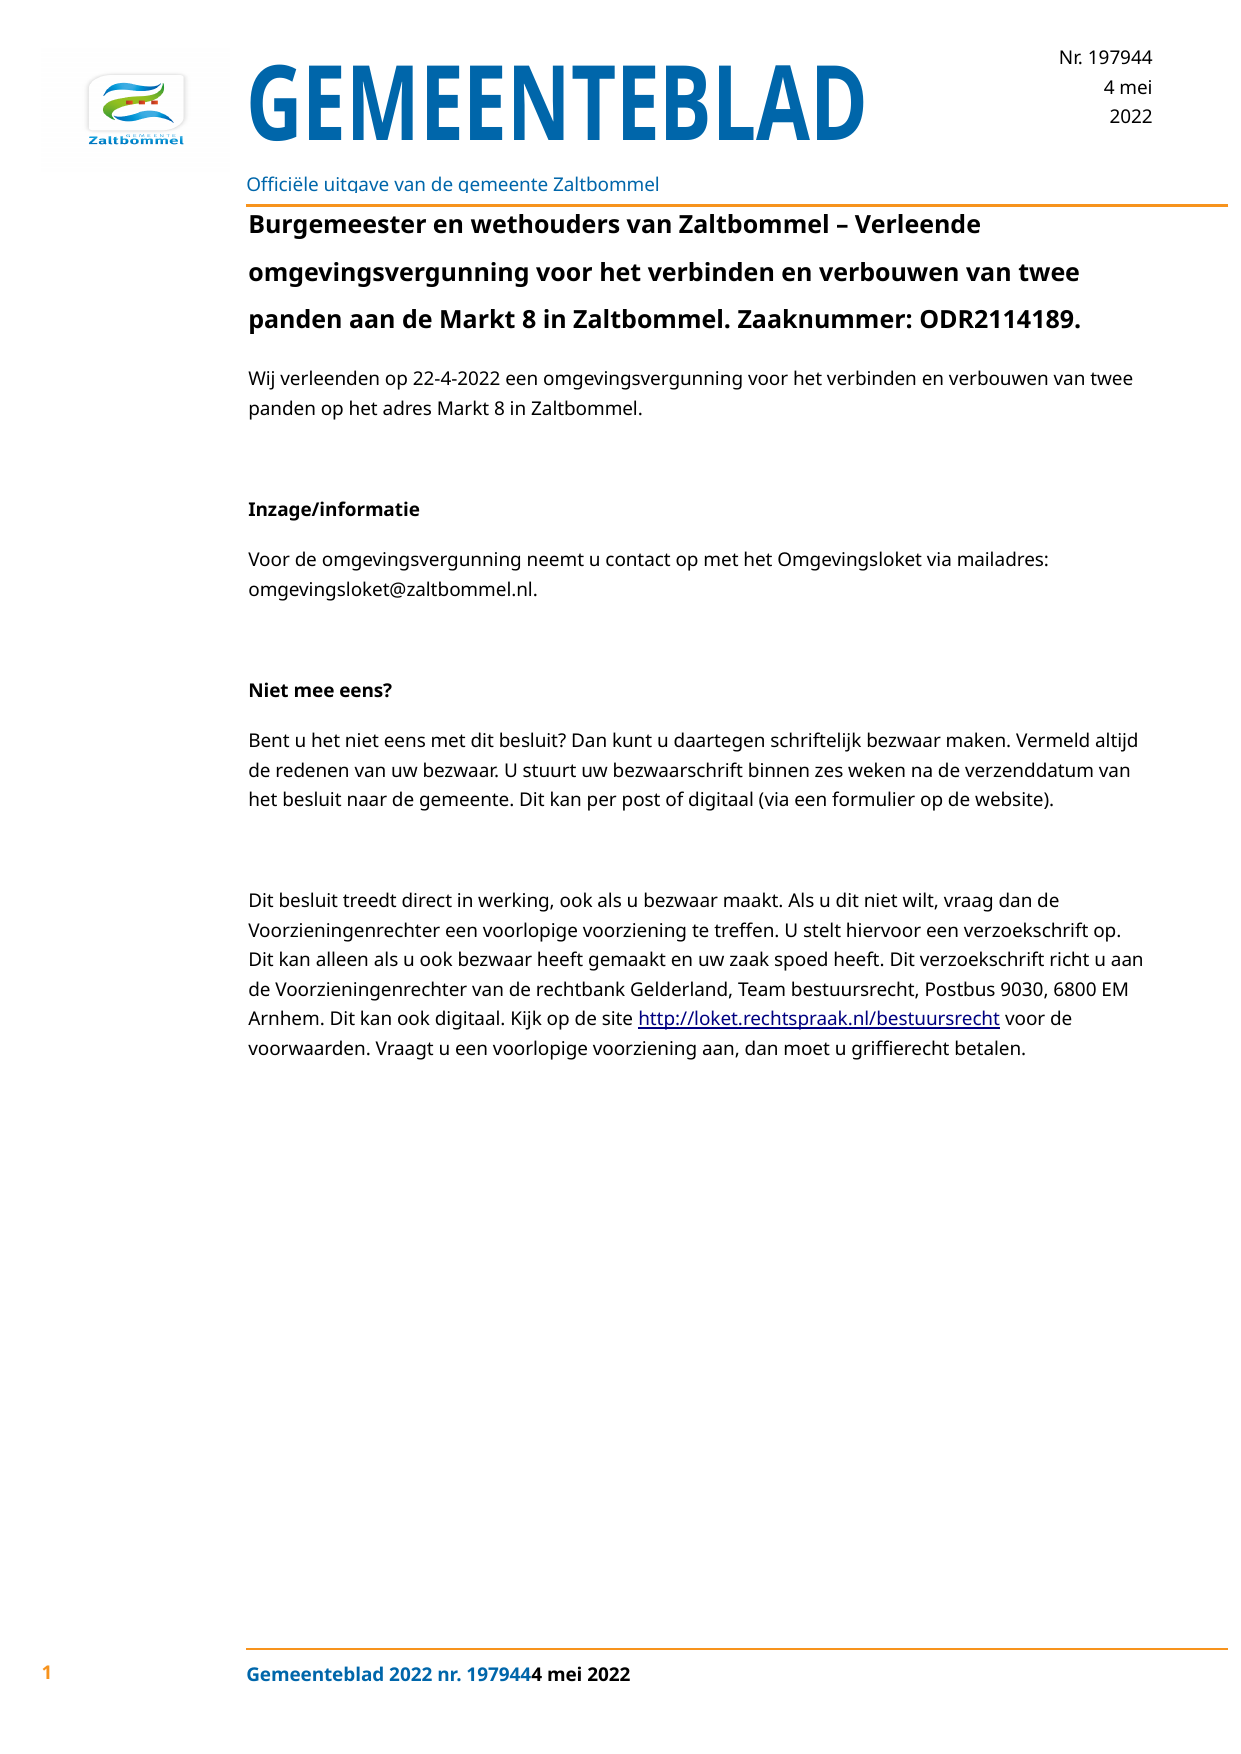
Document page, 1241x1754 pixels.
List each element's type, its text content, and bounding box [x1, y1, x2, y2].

text Bent u het niet eens met dit besluit? Dan kunt u daartegen schriftelijk bezwaar maken. Vermeld altijd de redenen van uw bezwaar. U stuurt uw bezwaarschrift binnen zes weken na de verzenddatum van het besluit naar de gemeente. Dit kan per post of digitaal (via een formulier op de website). [248, 727, 1152, 812]
text Inzage/informatie [248, 496, 1152, 522]
text Wij verleenden op 22-4-2022 een omgevingsvergunning voor het verbinden en verbouwen van twee panden op het adres Markt 8 in Zaltbommel. [248, 366, 1152, 421]
text Voor de omgevingsvergunning neemt u contact op met het Omgevingsloket via mailadres: omgevingsloket@zaltbommel.nl. [248, 546, 1152, 602]
picture [41, 47, 231, 172]
text Burgemeester en wethouders van Zaltbommel – Verleende omgevingsvergunning voor het verbinden en verbouwen van twee panden aan de Markt 8 in Zaltbommel. Zaaknummer: ODR2114189. [248, 207, 1152, 336]
text Dit besluit treedt direct in werking, ook als u bezwaar maakt. Als u dit niet wilt, vraag dan de Voorzieningenrechter een voorlopige voorziening te treffen. U stelt hiervoor een verzoekschrift op. Dit kan alleen als u ook bezwaar heeft gemaakt en uw zaak spoed heeft. Dit verzoekschrift richt u aan de Voorzieningenrechter van de rechtbank Gelderland, Team bestuursrecht, Postbus 9030, 6800 EM Arnhem. Dit kan ook digitaal. Kijk op de site http://loket.rechtspraak.nl/bestuursrecht voor de voorwaarden. Vraagt u een voorlopige voorziening aan, dan moet u griffierecht betalen. [248, 887, 1152, 1061]
text Niet mee eens? [248, 677, 1152, 702]
